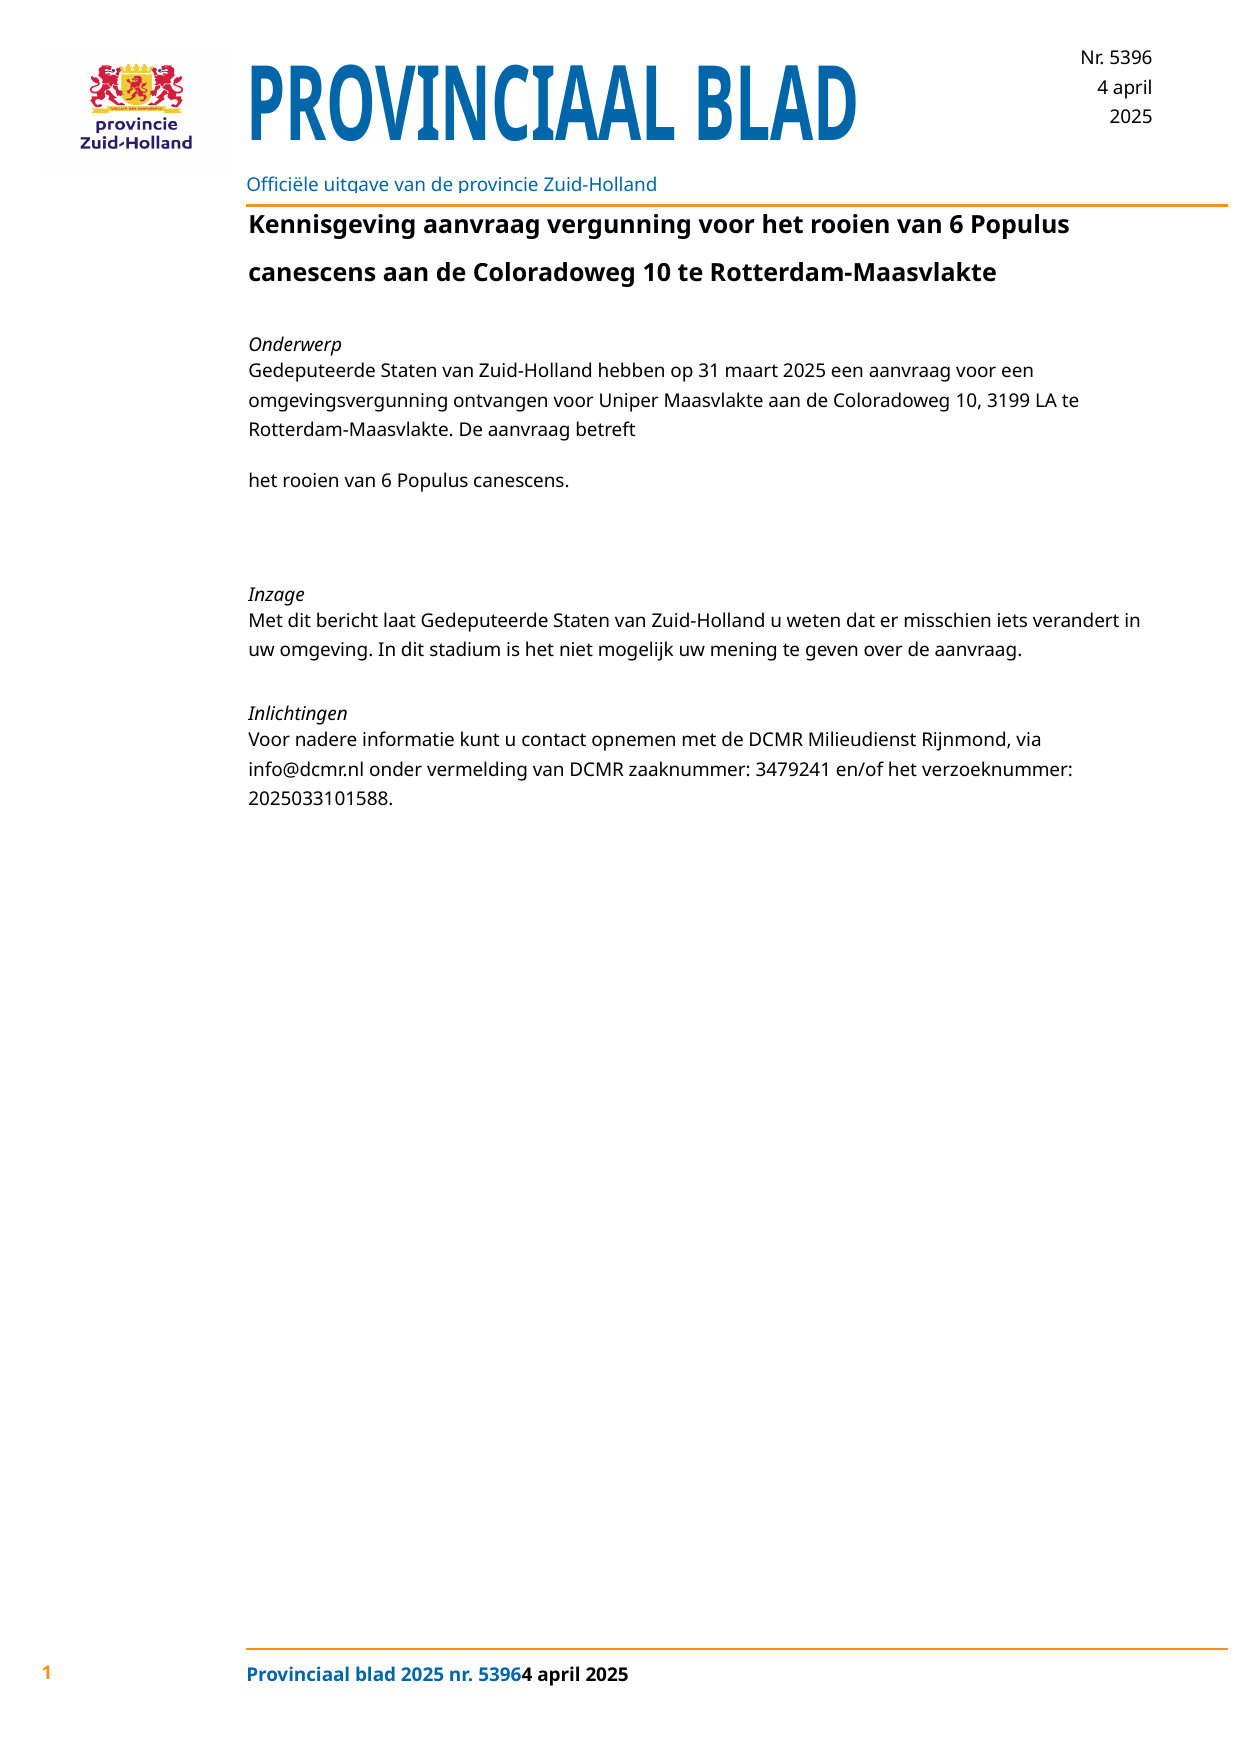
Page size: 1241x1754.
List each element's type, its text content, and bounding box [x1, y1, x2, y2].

picture [41, 47, 231, 172]
text Gedeputeerde Staten van Zuid-Holland hebben op 31 maart 2025 een aanvraag voor een omgevingsvergunning ontvangen voor Uniper Maasvlakte aan de Coloradoweg 10, 3199 LA te Rotterdam-Maasvlakte. De aanvraag betreft [248, 357, 1152, 442]
text Met dit bericht laat Gedeputeerde Staten van Zuid-Holland u weten dat er misschien iets verandert in uw omgeving. In dit stadium is het niet mogelijk uw mening te geven over de aanvraag. [248, 607, 1152, 662]
text het rooien van 6 Populus canescens. [248, 467, 1152, 492]
text Inlichtingen [248, 700, 1152, 726]
text Kennisgeving aanvraag vergunning voor het rooien van 6 Populus canescens aan de Coloradoweg 10 te Rotterdam-Maasvlakte [248, 207, 1152, 288]
text Voor nadere informatie kunt u contact opnemen met de DCMR Milieudienst Rijnmond, via info@dcmr.nl onder vermelding van DCMR zaaknummer: 3479241 en/of het verzoeknummer: 2025033101588. [248, 726, 1152, 811]
text Onderwerp [248, 331, 1152, 357]
text Inzage [248, 581, 1152, 607]
